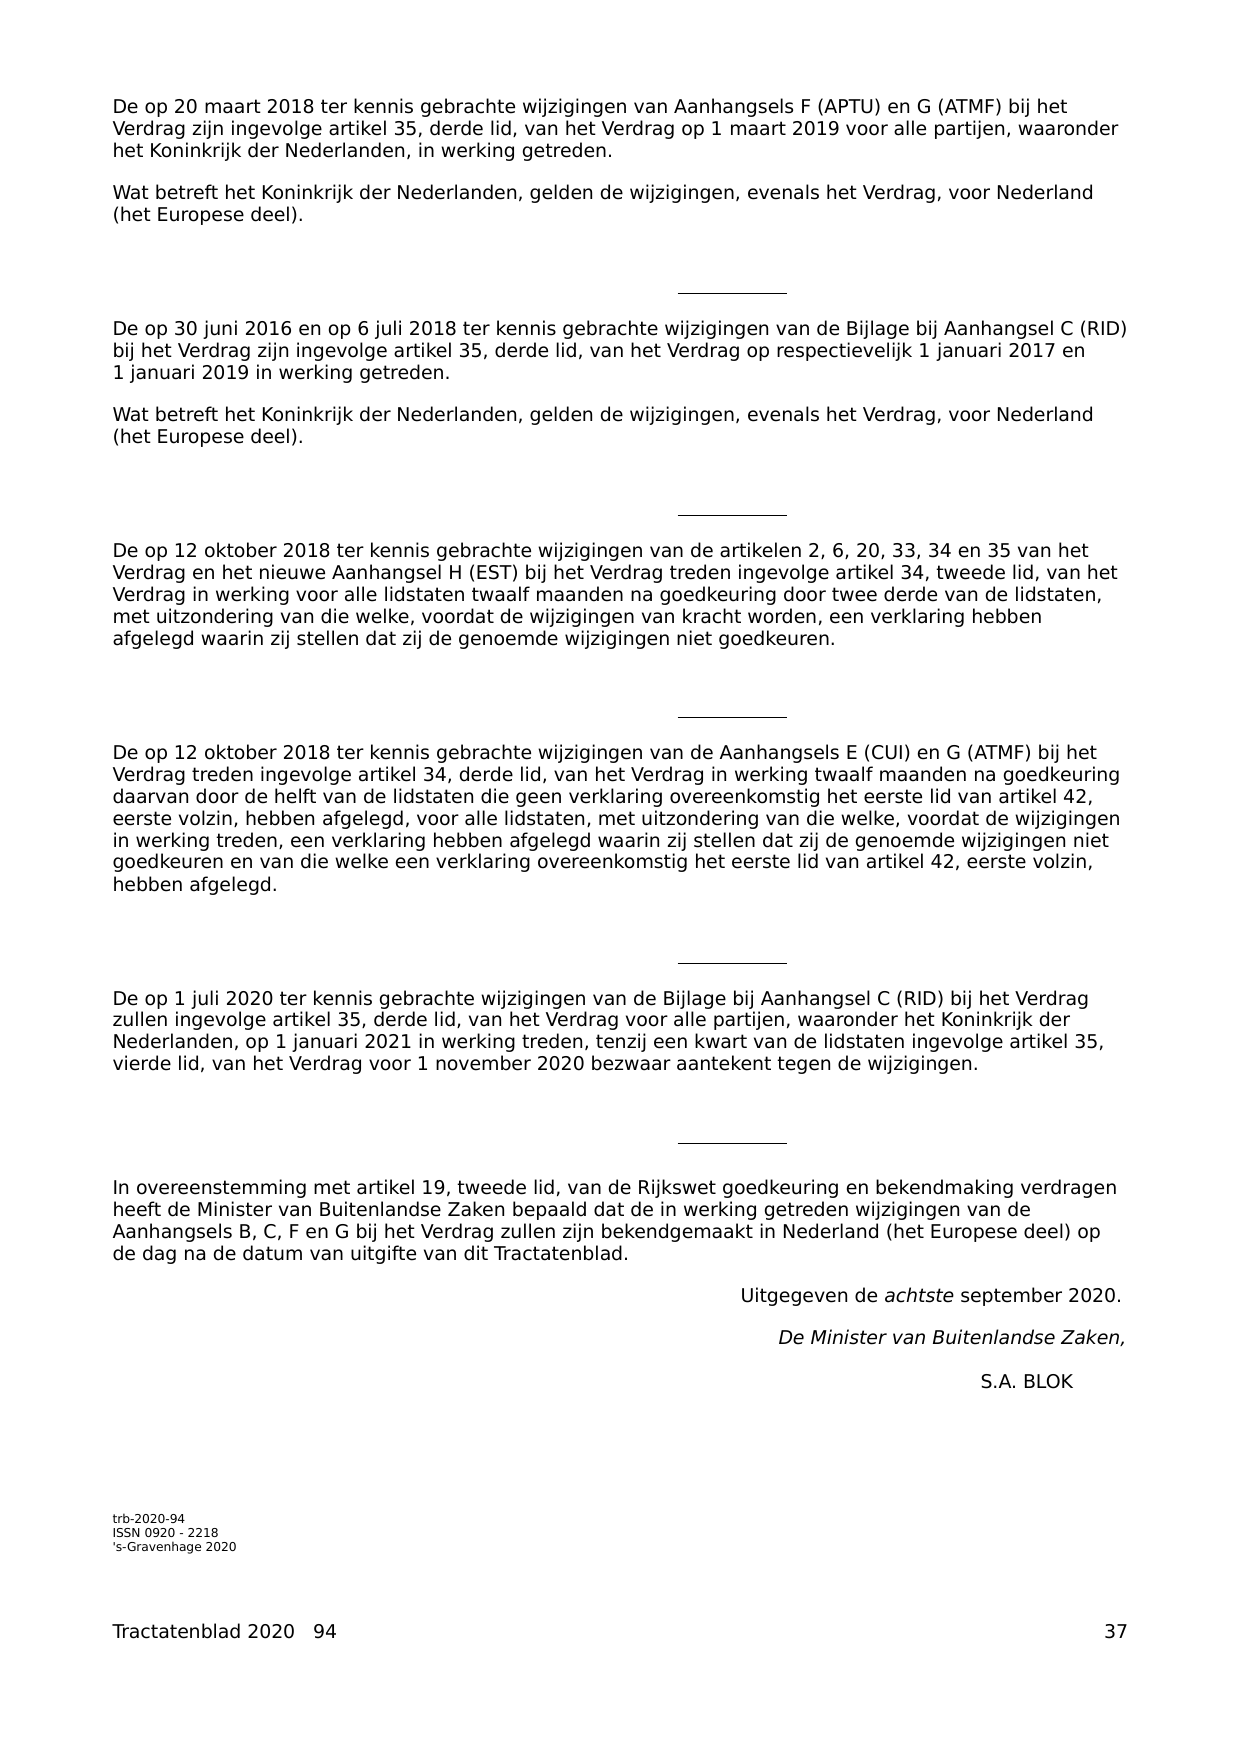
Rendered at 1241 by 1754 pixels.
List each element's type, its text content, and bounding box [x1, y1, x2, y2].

text De op 20 maart 2018 ter kennis gebrachte wijzigingen van Aanhangsels F (APTU) en G (ATMF) bij het Verdrag zijn ingevolge artikel 35, derde lid, van het Verdrag op 1 maart 2019 voor alle partijen, waaronder het Koninkrijk der Nederlanden, in werking getreden. [112, 96, 1128, 162]
text Uitgegeven de achtste september 2020. [112, 1285, 1128, 1307]
text 's-Gravenhage 2020 [112, 1540, 346, 1554]
text De op 12 oktober 2018 ter kennis gebrachte wijzigingen van de Aanhangsels E (CUI) en G (ATMF) bij het Verdrag treden ingevolge artikel 34, derde lid, van het Verdrag in werking twaalf maanden na goedkeuring daarvan door de helft van de lidstaten die geen verklaring overeenkomstig het eerste lid van artikel 42, eerste volzin, hebben afgelegd, voor alle lidstaten, met uitzondering van die welke, voordat de wijzigingen in werking treden, een verklaring hebben afgelegd waarin zij stellen dat zij de genoemde wijzigingen niet goedkeuren en van die welke een verklaring overeenkomstig het eerste lid van artikel 42, eerste volzin, hebben afgelegd. [112, 742, 1128, 895]
text Wat betreft het Koninkrijk der Nederlanden, gelden de wijzigingen, evenals het Verdrag, voor Nederland (het Europese deel). [112, 404, 1128, 448]
text trb-2020-94 [112, 1512, 346, 1526]
text Wat betreft het Koninkrijk der Nederlanden, gelden de wijzigingen, evenals het Verdrag, voor Nederland (het Europese deel). [112, 182, 1128, 226]
text De op 12 oktober 2018 ter kennis gebrachte wijzigingen van de artikelen 2, 6, 20, 33, 34 en 35 van het Verdrag en het nieuwe Aanhangsel H (EST) bij het Verdrag treden ingevolge artikel 34, tweede lid, van het Verdrag in werking voor alle lidstaten twaalf maanden na goedkeuring door twee derde van de lidstaten, met uitzondering van die welke, voordat de wijzigingen van kracht worden, een verklaring hebben afgelegd waarin zij stellen dat zij de genoemde wijzigingen niet goedkeuren. [112, 540, 1128, 649]
text ISSN 0920 - 2218 [112, 1526, 346, 1540]
text De op 30 juni 2016 en op 6 juli 2018 ter kennis gebrachte wijzigingen van de Bijlage bij Aanhangsel C (RID) bij het Verdrag zijn ingevolge artikel 35, derde lid, van het Verdrag op respectievelijk 1 januari 2017 en 1 januari 2019 in werking getreden. [112, 318, 1128, 384]
text De op 1 juli 2020 ter kennis gebrachte wijzigingen van de Bijlage bij Aanhangsel C (RID) bij het Verdrag zullen ingevolge artikel 35, derde lid, van het Verdrag voor alle partijen, waaronder het Koninkrijk der Nederlanden, op 1 januari 2021 in werking treden, tenzij een kwart van de lidstaten ingevolge artikel 35, vierde lid, van het Verdrag voor 1 november 2020 bezwaar aantekent tegen de wijzigingen. [112, 987, 1128, 1075]
text De Minister van Buitenlandse Zaken, S.A. BLOK [112, 1327, 1128, 1393]
text In overeenstemming met artikel 19, tweede lid, van de Rijkswet goedkeuring en bekendmaking verdragen heeft de Minister van Buitenlandse Zaken bepaald dat de in werking getreden wijzigingen van de Aanhangsels B, C, F en G bij het Verdrag zullen zijn bekendgemaakt in Nederland (het Europese deel) op de dag na de datum van uitgifte van dit Tractatenblad. [112, 1177, 1128, 1265]
